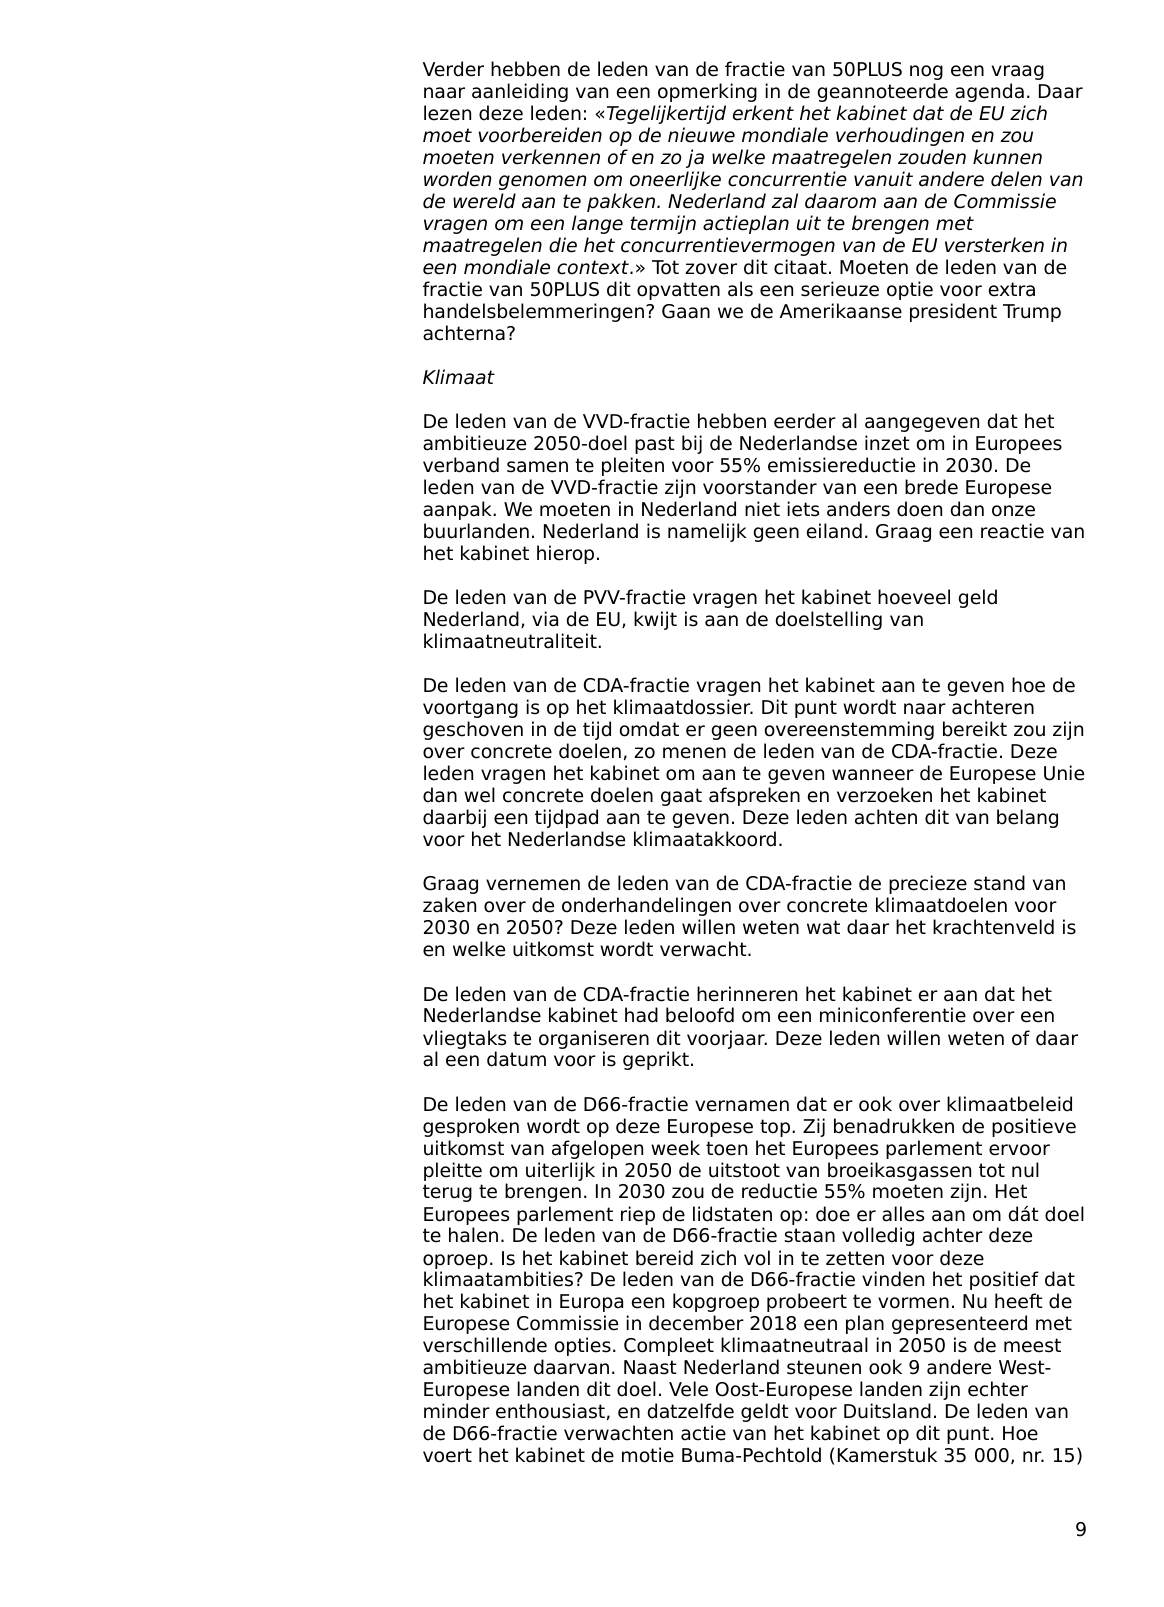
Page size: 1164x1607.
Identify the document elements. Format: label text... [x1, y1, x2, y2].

text Verder hebben de leden van de fractie van 50PLUS nog een vraag naar aanleiding van een opmerking in de geannoteerde agenda. Daar lezen deze leden: «Tegelijkertijd erkent het kabinet dat de EU zich moet voorbereiden op de nieuwe mondiale verhoudingen en zou moeten verkennen of en zo ja welke maatregelen zouden kunnen worden genomen om oneerlijke concurrentie vanuit andere delen van de wereld aan te pakken. Nederland zal daarom aan de Commissie vragen om een lange termijn actieplan uit te brengen met maatregelen die het concurrentievermogen van de EU versterken in een mondiale context.» Tot zover dit citaat. Moeten de leden van de fractie van 50PLUS dit opvatten als een serieuze optie voor extra handelsbelemmeringen? Gaan we de Amerikaanse president Trump achterna? [422, 59, 1087, 345]
text De leden van de CDA-fractie vragen het kabinet aan te geven hoe de voortgang is op het klimaatdossier. Dit punt wordt naar achteren geschoven in de tijd omdat er geen overeenstemming bereikt zou zijn over concrete doelen, zo menen de leden van de CDA-fractie. Deze leden vragen het kabinet om aan te geven wanneer de Europese Unie dan wel concrete doelen gaat afspreken en verzoeken het kabinet daarbij een tijdpad aan te geven. Deze leden achten dit van belang voor het Nederlandse klimaatakkoord. [422, 675, 1087, 851]
text De leden van de PVV-fractie vragen het kabinet hoeveel geld Nederland, via de EU, kwijt is aan de doelstelling van klimaatneutraliteit. [422, 587, 1087, 653]
subtitle Klimaat [422, 367, 1087, 389]
text De leden van de D66-fractie vernamen dat er ook over klimaatbeleid gesproken wordt op deze Europese top. Zij benadrukken de positieve uitkomst van afgelopen week toen het Europees parlement ervoor pleitte om uiterlijk in 2050 de uitstoot van broeikasgassen tot nul terug te brengen. In 2030 zou de reductie 55% moeten zijn. Het Europees parlement riep de lidstaten op: doe er alles aan om dát doel te halen. De leden van de D66-fractie staan volledig achter deze oproep. Is het kabinet bereid zich vol in te zetten voor deze klimaatambities? De leden van de D66-fractie vinden het positief dat het kabinet in Europa een kopgroep probeert te vormen. Nu heeft de Europese Commissie in december 2018 een plan gepresenteerd met verschillende opties. Compleet klimaatneutraal in 2050 is de meest ambitieuze daarvan. Naast Nederland steunen ook 9 andere West-Europese landen dit doel. Vele Oost-Europese landen zijn echter minder enthousiast, en datzelfde geldt voor Duitsland. De leden van de D66-fractie verwachten actie van het kabinet op dit punt. Hoe voert het kabinet de motie Buma-Pechtold (Kamerstuk 35 000, nr. 15) [422, 1093, 1087, 1467]
text De leden van de CDA-fractie herinneren het kabinet er aan dat het Nederlandse kabinet had beloofd om een miniconferentie over een vliegtaks te organiseren dit voorjaar. Deze leden willen weten of daar al een datum voor is geprikt. [422, 983, 1087, 1071]
text De leden van de VVD-fractie hebben eerder al aangegeven dat het ambitieuze 2050-doel past bij de Nederlandse inzet om in Europees verband samen te pleiten voor 55% emissiereductie in 2030. De leden van de VVD-fractie zijn voorstander van een brede Europese aanpak. We moeten in Nederland niet iets anders doen dan onze buurlanden. Nederland is namelijk geen eiland. Graag een reactie van het kabinet hierop. [422, 411, 1087, 565]
text Graag vernemen de leden van de CDA-fractie de precieze stand van zaken over de onderhandelingen over concrete klimaatdoelen voor 2030 en 2050? Deze leden willen weten wat daar het krachtenveld is en welke uitkomst wordt verwacht. [422, 873, 1087, 961]
